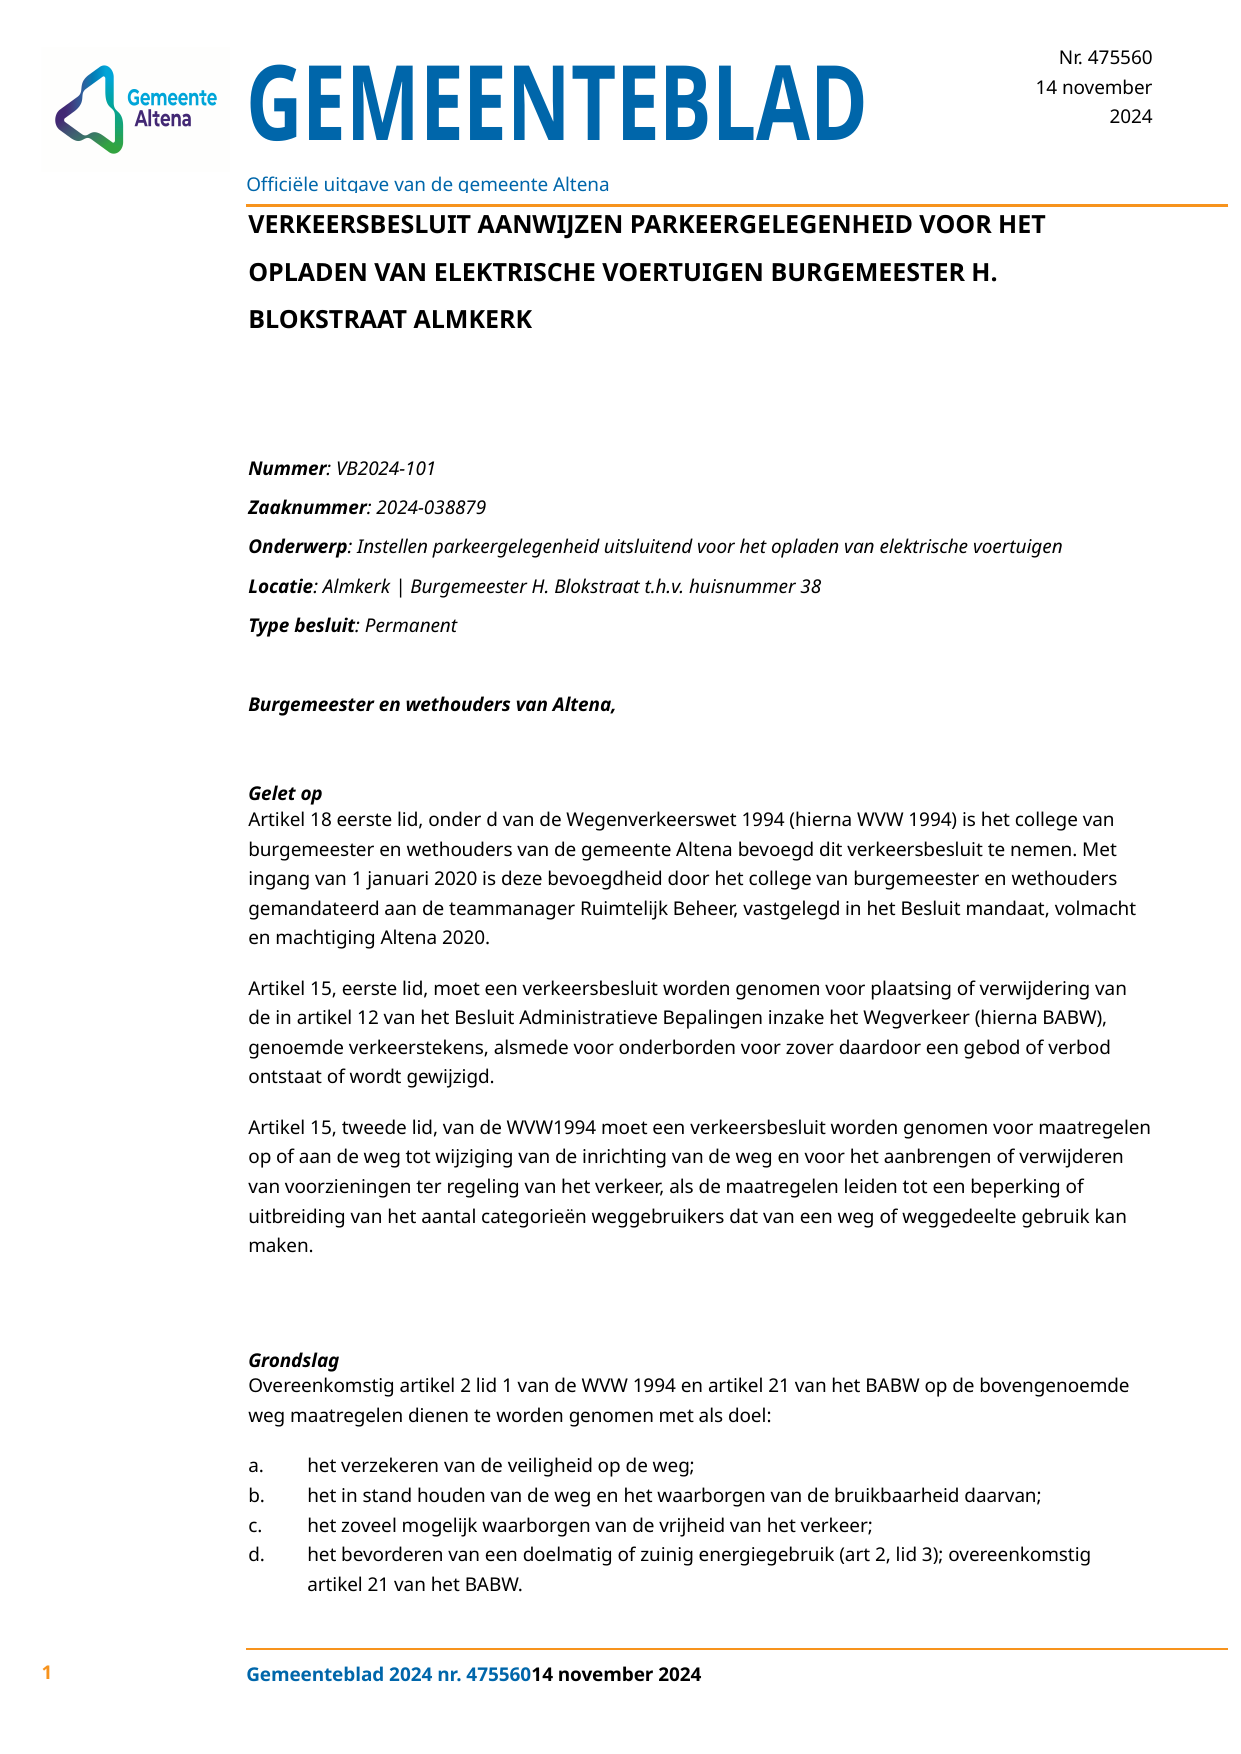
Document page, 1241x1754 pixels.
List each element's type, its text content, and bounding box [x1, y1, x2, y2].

list het verzekeren van de veiligheid op de weg; [248, 1453, 1152, 1478]
text Grondslag [248, 1347, 1152, 1373]
text Artikel 15, tweede lid, van de WVW1994 moet een verkeersbesluit worden genomen voor maatregelen op of aan de weg tot wijziging van de inrichting van de weg en voor het aanbrengen of verwijderen van voorzieningen ter regeling van het verkeer, als de maatregelen leiden tot een beperking of uitbreiding van het aantal categorieën weggebruikers dat van een weg of weggedeelte gebruik kan maken. [248, 1114, 1152, 1258]
text Onderwerp: Instellen parkeergelegenheid uitsluitend voor het opladen van elektrische voertuigen [248, 534, 1152, 559]
text VERKEERSBESLUIT AANWIJZEN PARKEERGELEGENHEID VOOR HET OPLADEN VAN ELEKTRISCHE VOERTUIGEN BURGEMEESTER H. BLOKSTRAAT ALMKERK [248, 207, 1152, 336]
text Burgemeester en wethouders van Altena, [248, 691, 1152, 717]
text Locatie: Almkerk | Burgemeester H. Blokstraat t.h.v. huisnummer 38 [248, 573, 1152, 599]
text Nummer: VB2024-101 [248, 455, 1152, 481]
text Type besluit: Permanent [248, 612, 1152, 638]
text Zaaknummer: 2024-038879 [248, 494, 1152, 520]
text Artikel 15, eerste lid, moet een verkeersbesluit worden genomen voor plaatsing of verwijdering van de in artikel 12 van het Besluit Administratieve Bepalingen inzake het Wegverkeer (hierna BABW), genoemde verkeerstekens, alsmede voor onderborden voor zover daardoor een gebod of verbod ontstaat of wordt gewijzigd. [248, 975, 1152, 1089]
text Artikel 18 eerste lid, onder d van de Wegenverkeerswet 1994 (hierna WVW 1994) is het college van burgemeester en wethouders van de gemeente Altena bevoegd dit verkeersbesluit te nemen. Met ingang van 1 januari 2020 is deze bevoegdheid door het college van burgemeester en wethouders gemandateerd aan de teammanager Ruimtelijk Beheer, vastgelegd in het Besluit mandaat, volmacht en machtiging Altena 2020. [248, 806, 1152, 950]
picture [41, 47, 231, 172]
list het bevorderen van een doelmatig of zuinig energiegebruik (art 2, lid 3); overeenkomstig artikel 21 van het BABW. [248, 1541, 1152, 1597]
text Gelet op [248, 781, 1152, 806]
list het in stand houden van de weg en het waarborgen van de bruikbaarheid daarvan; [248, 1482, 1152, 1508]
list het zoveel mogelijk waarborgen van de vrijheid van het verkeer; [248, 1512, 1152, 1537]
text Overeenkomstig artikel 2 lid 1 van de WVW 1994 en artikel 21 van het BABW op de bovengenoemde weg maatregelen dienen te worden genomen met als doel: [248, 1373, 1152, 1428]
